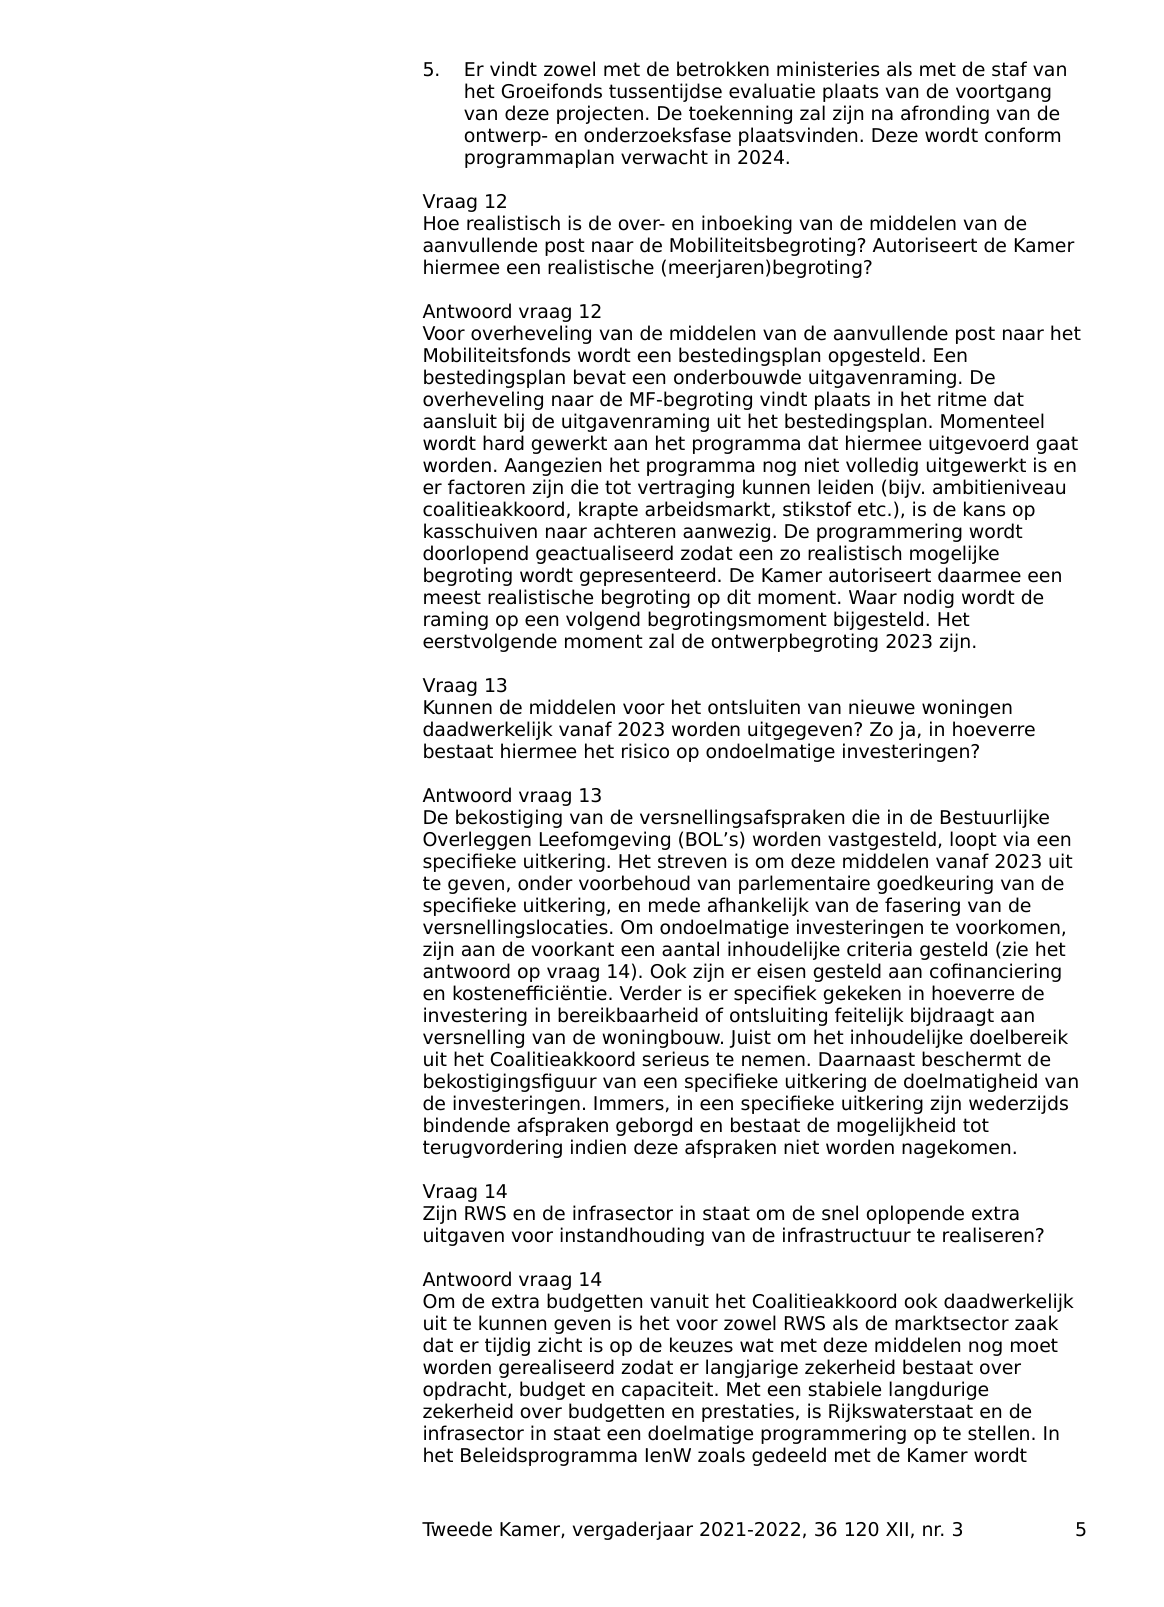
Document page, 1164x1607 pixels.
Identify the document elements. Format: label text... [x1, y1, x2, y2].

text Hoe realistisch is de over- en inboeking van de middelen van de aanvullende post naar de Mobiliteitsbegroting? Autoriseert de Kamer hiermee een realistische (meerjaren)begroting? [422, 213, 1087, 279]
text Antwoord vraag 13 [422, 785, 1087, 807]
text Om de extra budgetten vanuit het Coalitieakkoord ook daadwerkelijk uit te kunnen geven is het voor zowel RWS als de marktsector zaak dat er tijdig zicht is op de keuzes wat met deze middelen nog moet worden gerealiseerd zodat er langjarige zekerheid bestaat over opdracht, budget en capaciteit. Met een stabiele langdurige zekerheid over budgetten en prestaties, is Rijkswaterstaat en de infrasector in staat een doelmatige programmering op te stellen. In het Beleidsprogramma IenW zoals gedeeld met de Kamer wordt [422, 1291, 1087, 1467]
text Voor overheveling van de middelen van de aanvullende post naar het Mobiliteitsfonds wordt een bestedingsplan opgesteld. Een bestedingsplan bevat een onderbouwde uitgavenraming. De overheveling naar de MF-begroting vindt plaats in het ritme dat aansluit bij de uitgavenraming uit het bestedingsplan. Momenteel wordt hard gewerkt aan het programma dat hiermee uitgevoerd gaat worden. Aangezien het programma nog niet volledig uitgewerkt is en er factoren zijn die tot vertraging kunnen leiden (bijv. ambitieniveau coalitieakkoord, krapte arbeidsmarkt, stikstof etc.), is de kans op kasschuiven naar achteren aanwezig. De programmering wordt doorlopend geactualiseerd zodat een zo realistisch mogelijke begroting wordt gepresenteerd. De Kamer autoriseert daarmee een meest realistische begroting op dit moment. Waar nodig wordt de raming op een volgend begrotingsmoment bijgesteld. Het eerstvolgende moment zal de ontwerpbegroting 2023 zijn. [422, 323, 1087, 653]
text Zijn RWS en de infrasector in staat om de snel oplopende extra uitgaven voor instandhouding van de infrastructuur te realiseren? [422, 1203, 1087, 1247]
text Kunnen de middelen voor het ontsluiten van nieuwe woningen daadwerkelijk vanaf 2023 worden uitgegeven? Zo ja, in hoeverre bestaat hiermee het risico op ondoelmatige investeringen? [422, 697, 1087, 763]
text Antwoord vraag 12 [422, 301, 1087, 323]
text Vraag 13 [422, 675, 1087, 697]
text De bekostiging van de versnellingsafspraken die in de Bestuurlijke Overleggen Leefomgeving (BOL’s) worden vastgesteld, loopt via een specifieke uitkering. Het streven is om deze middelen vanaf 2023 uit te geven, onder voorbehoud van parlementaire goedkeuring van de specifieke uitkering, en mede afhankelijk van de fasering van de versnellingslocaties. Om ondoelmatige investeringen te voorkomen, zijn aan de voorkant een aantal inhoudelijke criteria gesteld (zie het antwoord op vraag 14). Ook zijn er eisen gesteld aan cofinanciering en kostenefficiëntie. Verder is er specifiek gekeken in hoeverre de investering in bereikbaarheid of ontsluiting feitelijk bijdraagt aan versnelling van de woningbouw. Juist om het inhoudelijke doelbereik uit het Coalitieakkoord serieus te nemen. Daarnaast beschermt de bekostigingsfiguur van een specifieke uitkering de doelmatigheid van de investeringen. Immers, in een specifieke uitkering zijn wederzijds bindende afspraken geborgd en bestaat de mogelijkheid tot terugvordering indien deze afspraken niet worden nagekomen. [422, 807, 1087, 1159]
text Antwoord vraag 14 [422, 1269, 1087, 1291]
text Vraag 14 [422, 1181, 1087, 1203]
text Vraag 12 [422, 191, 1087, 213]
text 5. Er vindt zowel met de betrokken ministeries als met de staf van het Groeifonds tussentijdse evaluatie plaats van de voortgang van deze projecten. De toekenning zal zijn na afronding van de ontwerp- en onderzoeksfase plaatsvinden. Deze wordt conform programmaplan verwacht in 2024. [422, 59, 1087, 169]
